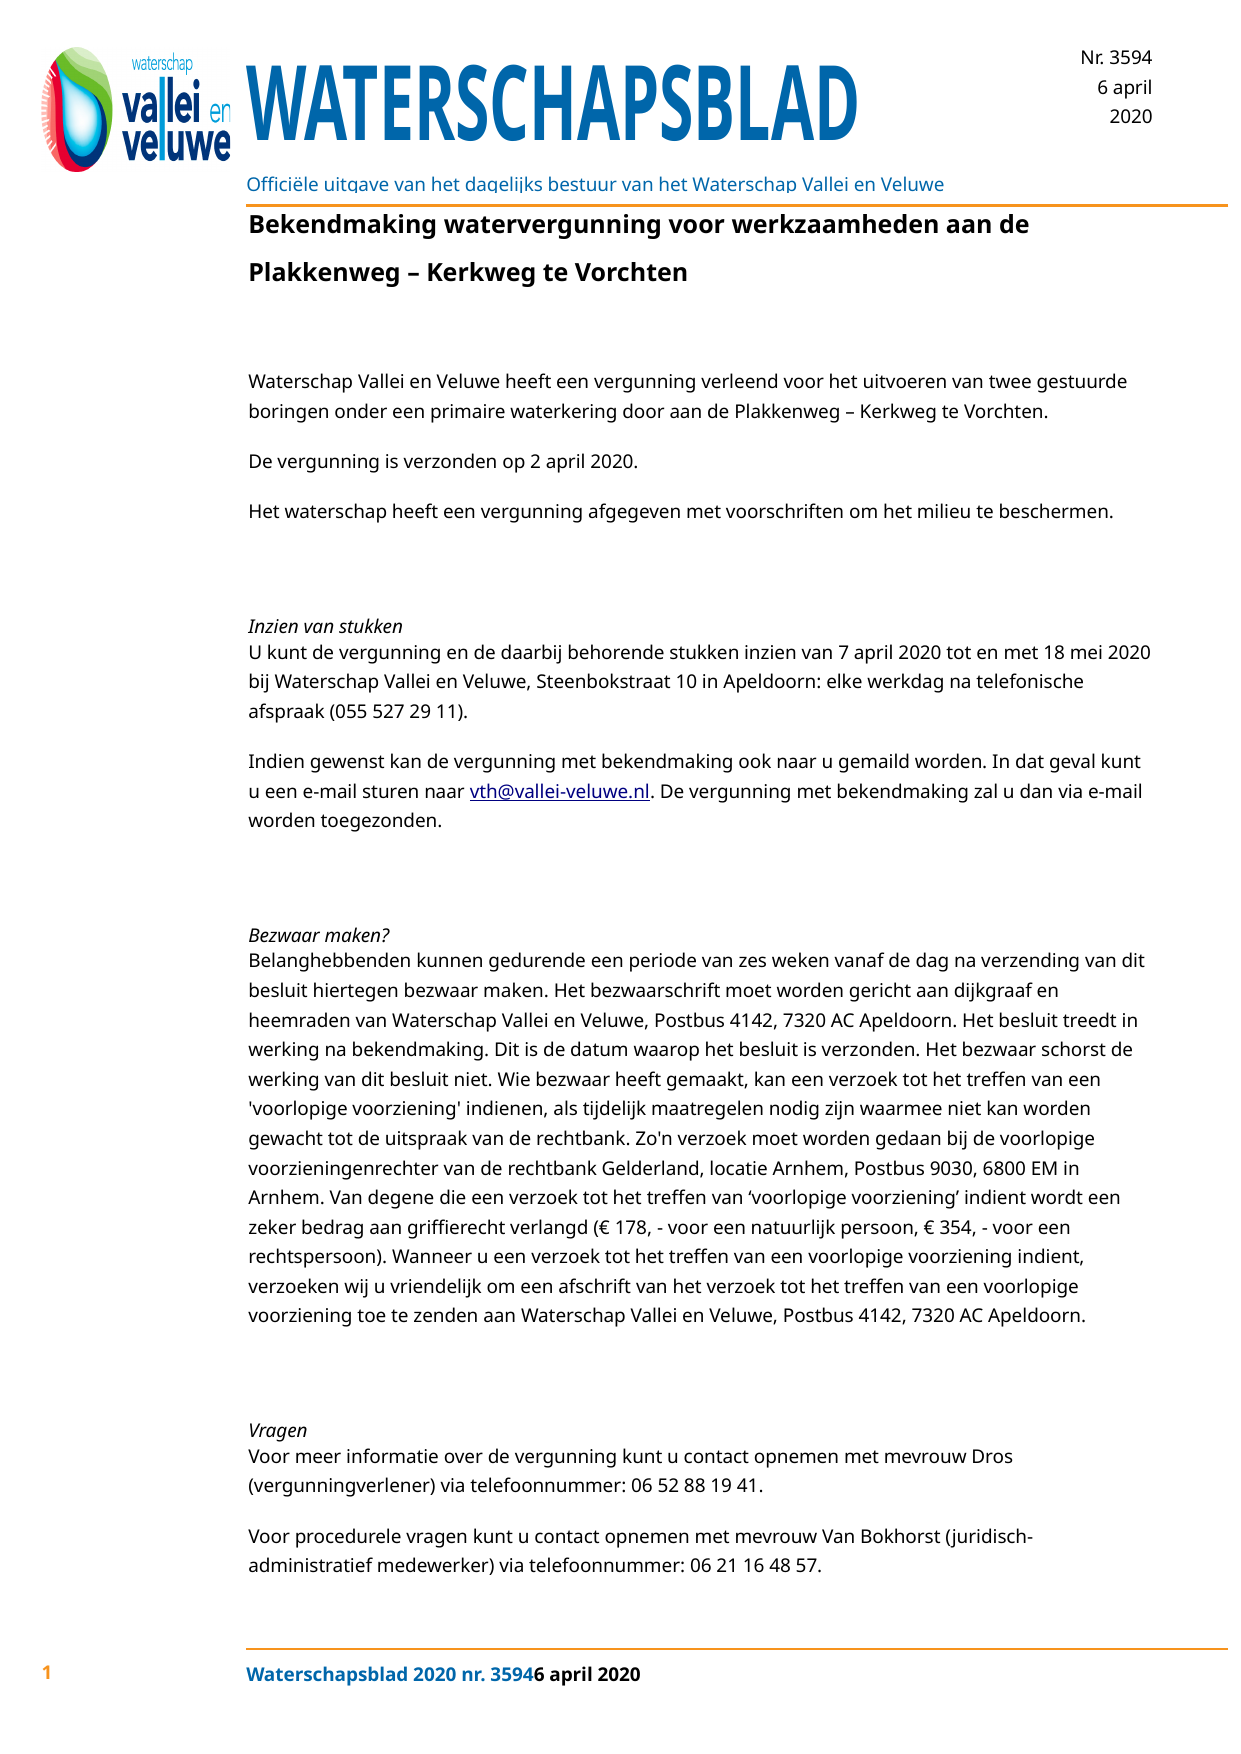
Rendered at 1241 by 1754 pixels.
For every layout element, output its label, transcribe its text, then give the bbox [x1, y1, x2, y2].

text Indien gewenst kan de vergunning met bekendmaking ook naar u gemaild worden. In dat geval kunt u een e-mail sturen naar vth@vallei-veluwe.nl. De vergunning met bekendmaking zal u dan via e-mail worden toegezonden. [248, 748, 1152, 833]
text Bekendmaking watervergunning voor werkzaamheden aan de Plakkenweg – Kerkweg te Vorchten [248, 207, 1152, 288]
picture [41, 47, 231, 172]
text Het waterschap heeft een vergunning afgegeven met voorschriften om het milieu te beschermen. [248, 499, 1152, 524]
text Waterschap Vallei en Veluwe heeft een vergunning verleend voor het uitvoeren van twee gestuurde boringen onder een primaire waterkering door aan de Plakkenweg – Kerkweg te Vorchten. [248, 368, 1152, 424]
text Voor procedurele vragen kunt u contact opnemen met mevrouw Van Bokhorst (juridisch-administratief medewerker) via telefoonnummer: 06 21 16 48 57. [248, 1523, 1152, 1578]
text Bezwaar maken? [248, 922, 1152, 948]
text De vergunning is verzonden op 2 april 2020. [248, 448, 1152, 474]
text Voor meer informatie over de vergunning kunt u contact opnemen met mevrouw Dros (vergunningverlener) via telefoonnummer: 06 52 88 19 41. [248, 1443, 1152, 1498]
text Belanghebbenden kunnen gedurende een periode van zes weken vanaf de dag na verzending van dit besluit hiertegen bezwaar maken. Het bezwaarschrift moet worden gericht aan dijkgraaf en heemraden van Waterschap Vallei en Veluwe, Postbus 4142, 7320 AC Apeldoorn. Het besluit treedt in werking na bekendmaking. Dit is de datum waarop het besluit is verzonden. Het bezwaar schorst de werking van dit besluit niet. Wie bezwaar heeft gemaakt, kan een verzoek tot het treffen van een 'voorlopige voorziening' indienen, als tijdelijk maatregelen nodig zijn waarmee niet kan worden gewacht tot de uitspraak van de rechtbank. Zo'n verzoek moet worden gedaan bij de voorlopige voorzieningenrechter van de rechtbank Gelderland, locatie Arnhem, Postbus 9030, 6800 EM in Arnhem. Van degene die een verzoek tot het treffen van ‘voorlopige voorziening’ indient wordt een zeker bedrag aan griffierecht verlangd (€ 178, - voor een natuurlijk persoon, € 354, - voor een rechtspersoon). Wanneer u een verzoek tot het treffen van een voorlopige voorziening indient, verzoeken wij u vriendelijk om een afschrift van het verzoek tot het treffen van een voorlopige voorziening toe te zenden aan Waterschap Vallei en Veluwe, Postbus 4142, 7320 AC Apeldoorn. [248, 948, 1152, 1328]
text Vragen [248, 1417, 1152, 1443]
text U kunt de vergunning en de daarbij behorende stukken inzien van 7 april 2020 tot en met 18 mei 2020 bij Waterschap Vallei en Veluwe, Steenbokstraat 10 in Apeldoorn: elke werkdag na telefonische afspraak (055 527 29 11). [248, 639, 1152, 724]
text Inzien van stukken [248, 613, 1152, 639]
